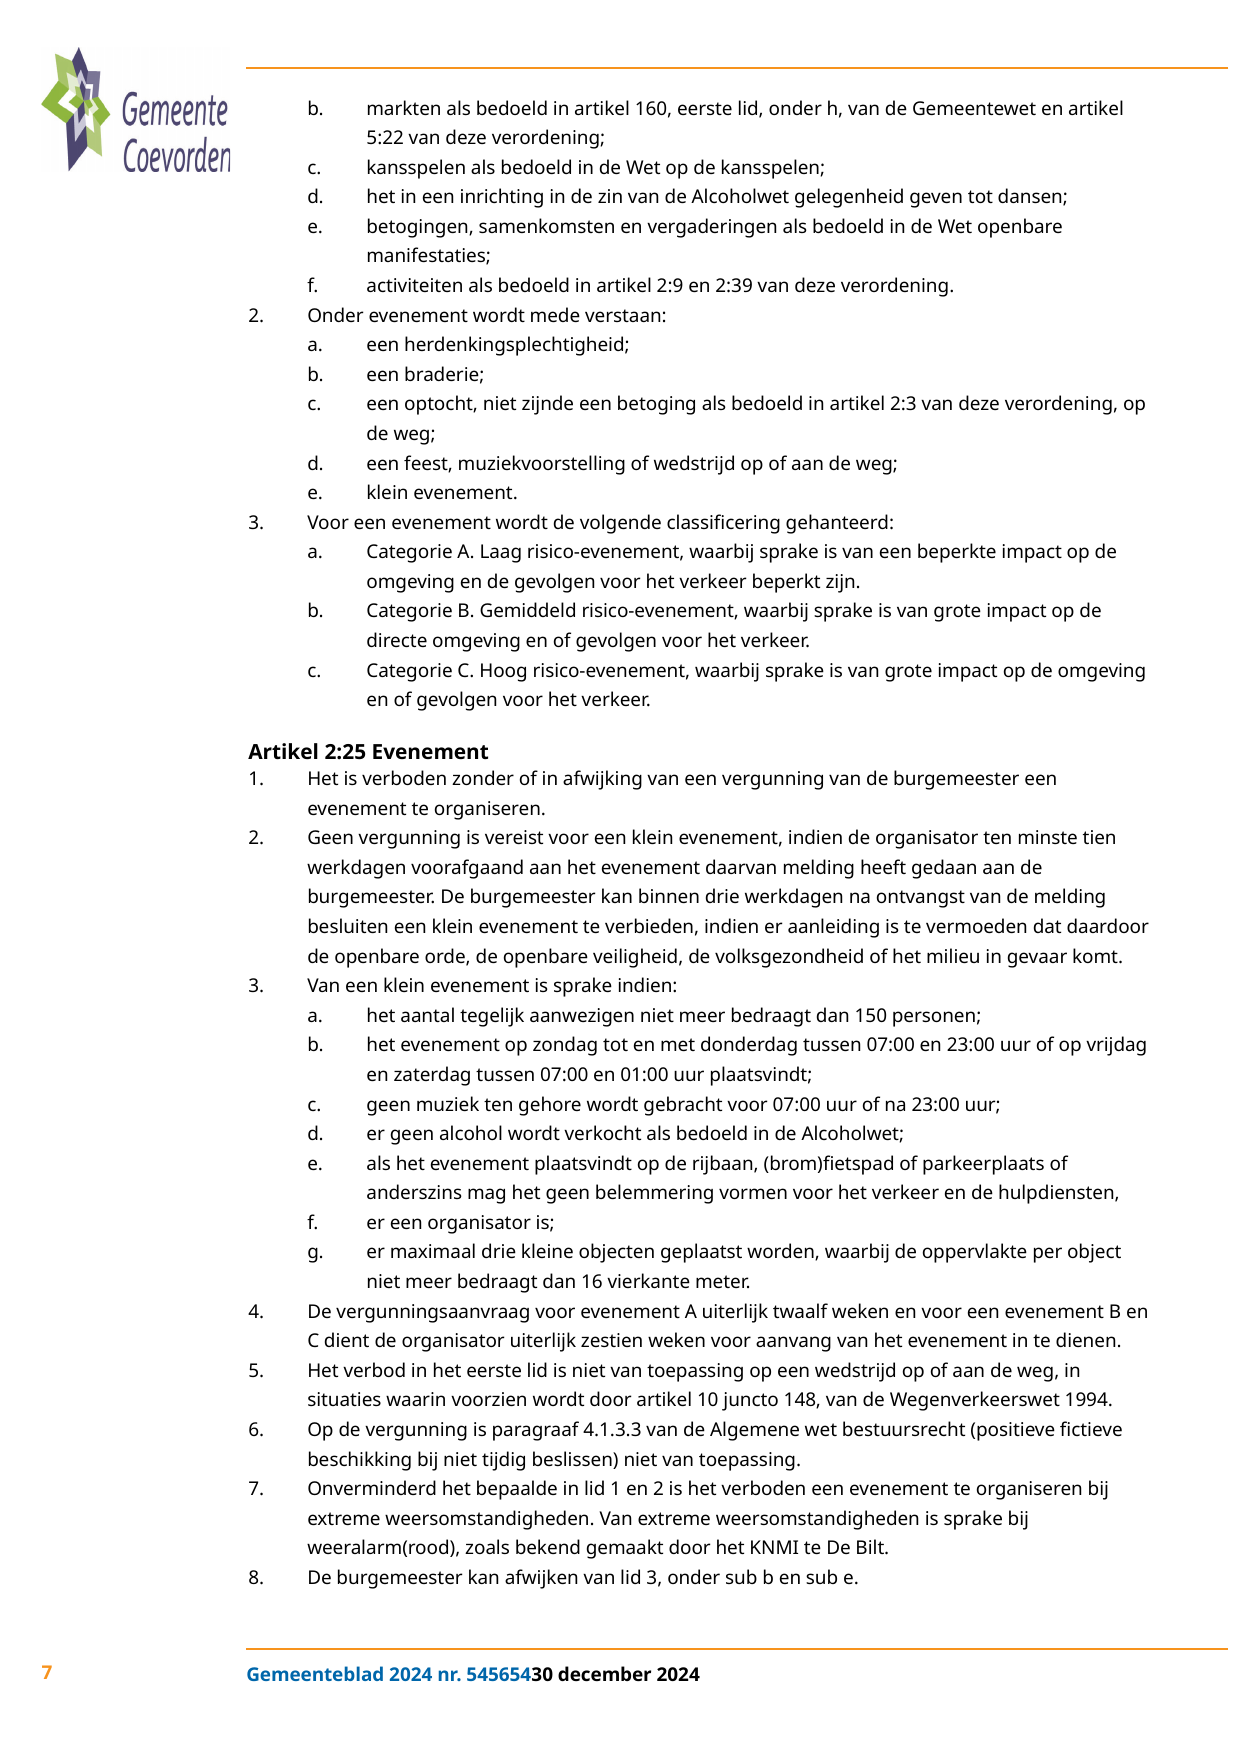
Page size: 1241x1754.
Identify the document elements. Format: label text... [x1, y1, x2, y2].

list een herdenkingsplechtigheid; [307, 331, 1152, 357]
list klein evenement. [307, 479, 1152, 505]
text Artikel 2:25 Evenement [248, 737, 1152, 765]
list een braderie; [307, 361, 1152, 387]
list markten als bedoeld in artikel 160, eerste lid, onder h, van de Gemeentewet en artikel 5:22 van deze verordening; [307, 95, 1152, 150]
list betogingen, samenkomsten en vergaderingen als bedoeld in de Wet openbare manifestaties; [307, 213, 1152, 268]
list het evenement op zondag tot en met donderdag tussen 07:00 en 23:00 uur of op vrijdag en zaterdag tussen 07:00 en 01:00 uur plaatsvindt; [307, 1032, 1152, 1087]
list Het verbod in het eerste lid is niet van toepassing op een wedstrijd op of aan de weg, in situaties waarin voorzien wordt door artikel 10 juncto 148, van de Wegenverkeerswet 1994. [248, 1357, 1152, 1412]
list Geen vergunning is vereist voor een klein evenement, indien de organisator ten minste tien werkdagen voorafgaand aan het evenement daarvan melding heeft gedaan aan de burgemeester. De burgemeester kan binnen drie werkdagen na ontvangst van de melding besluiten een klein evenement te verbieden, indien er aanleiding is te vermoeden dat daardoor de openbare orde, de openbare veiligheid, de volksgezondheid of het milieu in gevaar komt. [248, 824, 1152, 968]
list het aantal tegelijk aanwezigen niet meer bedraagt dan 150 personen; [307, 1002, 1152, 1028]
list een optocht, niet zijnde een betoging als bedoeld in artikel 2:3 van deze verordening, op de weg; [307, 391, 1152, 446]
list activiteiten als bedoeld in artikel 2:9 en 2:39 van deze verordening. [307, 272, 1152, 298]
list een feest, muziekvoorstelling of wedstrijd op of aan de weg; [307, 450, 1152, 476]
list Categorie A. Laag risico-evenement, waarbij sprake is van een beperkte impact op de omgeving en de gevolgen voor het verkeer beperkt zijn. [307, 538, 1152, 594]
list Voor een evenement wordt de volgende classificering gehanteerd: [248, 509, 1152, 535]
list er geen alcohol wordt verkocht als bedoeld in de Alcoholwet; [307, 1120, 1152, 1146]
picture [41, 47, 231, 172]
list er maximaal drie kleine objecten geplaatst worden, waarbij de oppervlakte per object niet meer bedraagt dan 16 vierkante meter. [307, 1239, 1152, 1294]
list er een organisator is; [307, 1209, 1152, 1235]
list De burgemeester kan afwijken van lid 3, onder sub b en sub e. [248, 1564, 1152, 1590]
list als het evenement plaatsvindt op de rijbaan, (brom)fietspad of parkeerplaats of anderszins mag het geen belemmering vormen voor het verkeer en de hulpdiensten, [307, 1150, 1152, 1205]
list Het is verboden zonder of in afwijking van een vergunning van de burgemeester een evenement te organiseren. [248, 765, 1152, 821]
list Categorie C. Hoog risico-evenement, waarbij sprake is van grote impact op de omgeving en of gevolgen voor het verkeer. [307, 657, 1152, 712]
list Categorie B. Gemiddeld risico-evenement, waarbij sprake is van grote impact op de directe omgeving en of gevolgen voor het verkeer. [307, 598, 1152, 653]
list De vergunningsaanvraag voor evenement A uiterlijk twaalf weken en voor een evenement B en C dient de organisator uiterlijk zestien weken voor aanvang van het evenement in te dienen. [248, 1298, 1152, 1353]
list geen muziek ten gehore wordt gebracht voor 07:00 uur of na 23:00 uur; [307, 1091, 1152, 1116]
list kansspelen als bedoeld in de Wet op de kansspelen; [307, 154, 1152, 180]
list Van een klein evenement is sprake indien: [248, 972, 1152, 998]
list het in een inrichting in de zin van de Alcoholwet gelegenheid geven tot dansen; [307, 183, 1152, 209]
list Onverminderd het bepaalde in lid 1 en 2 is het verboden een evenement te organiseren bij extreme weersomstandigheden. Van extreme weersomstandigheden is sprake bij weeralarm(rood), zoals bekend gemaakt door het KNMI te De Bilt. [248, 1475, 1152, 1560]
list Op de vergunning is paragraaf 4.1.3.3 van de Algemene wet bestuursrecht (positieve fictieve beschikking bij niet tijdig beslissen) niet van toepassing. [248, 1416, 1152, 1471]
list Onder evenement wordt mede verstaan: [248, 302, 1152, 328]
